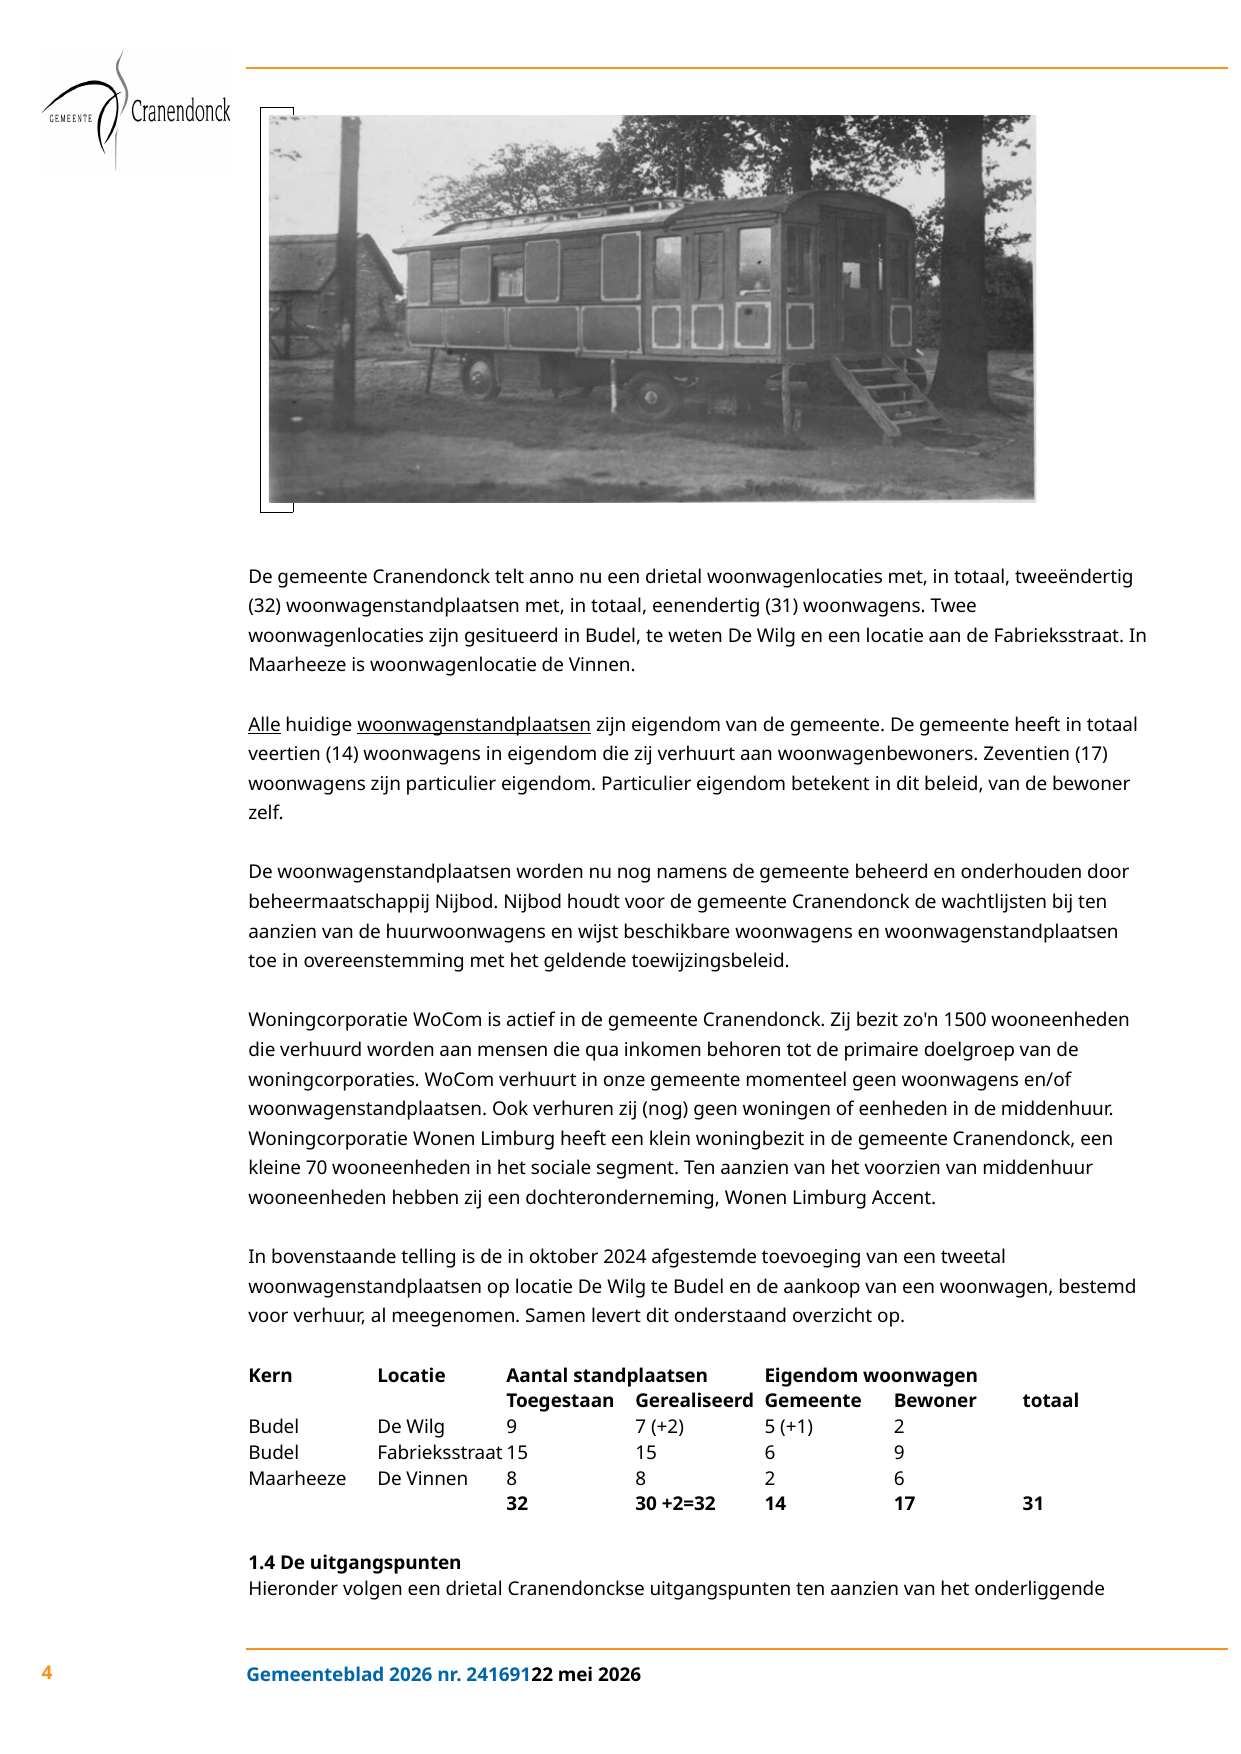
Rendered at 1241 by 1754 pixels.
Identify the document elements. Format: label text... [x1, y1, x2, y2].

table_cell [1023, 1465, 1152, 1490]
table_cell Fabrieksstraat [377, 1439, 506, 1465]
table_cell [377, 1490, 506, 1516]
table_cell 9 [506, 1413, 635, 1439]
picture [41, 47, 231, 172]
table_cell Gemeente [764, 1388, 893, 1413]
table_cell 6 [764, 1439, 893, 1465]
text 1.4 De uitgangspunten [248, 1549, 1152, 1575]
text In bovenstaande telling is de in oktober 2024 afgestemde toevoeging van een tweetal woonwagenstandplaatsen op locatie De Wilg te Budel en de aankoop van een woonwagen, bestemd voor verhuur, al meegenomen. Samen levert dit onderstaand overzicht op. [248, 1243, 1152, 1328]
table_cell 5 (+1) [764, 1413, 893, 1439]
table_header Kern [248, 1362, 377, 1387]
table_cell totaal [1023, 1388, 1152, 1413]
table_header Eigendom woonwagen [764, 1362, 1152, 1387]
text Hieronder volgen een drietal Cranendonckse uitgangspunten ten aanzien van het onderliggende [248, 1575, 1152, 1600]
table_cell [248, 1490, 377, 1516]
text Woningcorporatie WoCom is actief in de gemeente Cranendonck. Zij bezit zo'n 1500 wooneenheden die verhuurd worden aan mensen die qua inkomen behoren tot de primaire doelgroep van de woningcorporaties. WoCom verhuurt in onze gemeente momenteel geen woonwagens en/of woonwagenstandplaatsen. Ook verhuren zij (nog) geen woningen of eenheden in de middenhuur. Woningcorporatie Wonen Limburg heeft een klein woningbezit in de gemeente Cranendonck, een kleine 70 wooneenheden in het sociale segment. Ten aanzien van het voorzien van middenhuur wooneenheden hebben zij een dochteronderneming, Wonen Limburg Accent. [248, 1007, 1152, 1210]
text De gemeente Cranendonck telt anno nu een drietal woonwagenlocaties met, in totaal, tweeëndertig (32) woonwagenstandplaatsen met, in totaal, eenendertig (31) woonwagens. Twee woonwagenlocaties zijn gesitueerd in Budel, te weten De Wilg en een locatie aan de Fabrieksstraat. In Maarheeze is woonwagenlocatie de Vinnen. [248, 563, 1152, 677]
table_cell [1023, 1439, 1152, 1465]
table_cell 32 [506, 1490, 635, 1516]
table_cell 15 [506, 1439, 635, 1465]
table_cell 6 [894, 1465, 1022, 1490]
table_cell 7 (+2) [635, 1413, 764, 1439]
table_cell [377, 1388, 506, 1413]
table_cell Toegestaan [506, 1388, 635, 1413]
table_cell 15 [635, 1439, 764, 1465]
table_cell 2 [894, 1413, 1022, 1439]
table_cell 9 [894, 1439, 1022, 1465]
table_cell [1023, 1413, 1152, 1439]
table_cell 31 [1023, 1490, 1152, 1516]
table_cell 14 [764, 1490, 893, 1516]
table_header Locatie [377, 1362, 506, 1387]
table_cell Budel [248, 1413, 377, 1439]
table_header Aantal standplaatsen [506, 1362, 764, 1387]
text De woonwagenstandplaatsen worden nu nog namens de gemeente beheerd en onderhouden door beheermaatschappij Nijbod. Nijbod houdt voor de gemeente Cranendonck de wachtlijsten bij ten aanzien van de huurwoonwagens en wijst beschikbare woonwagens en woonwagenstandplaatsen toe in overeenstemming met het geldende toewijzingsbeleid. [248, 859, 1152, 973]
table_cell Maarheeze [248, 1465, 377, 1490]
table_cell De Vinnen [377, 1465, 506, 1490]
table_cell Bewoner [894, 1388, 1022, 1413]
table_cell De Wilg [377, 1413, 506, 1439]
table_cell Budel [248, 1439, 377, 1465]
text Alle huidige woonwagenstandplaatsen zijn eigendom van de gemeente. De gemeente heeft in totaal veertien (14) woonwagens in eigendom die zij verhuurt aan woonwagenbewoners. Zeventien (17) woonwagens zijn particulier eigendom. Particulier eigendom betekent in dit beleid, van de bewoner zelf. [248, 711, 1152, 825]
table_cell Gerealiseerd [635, 1388, 764, 1413]
picture [268, 115, 1037, 503]
table_cell 8 [635, 1465, 764, 1490]
table_cell [248, 1388, 377, 1413]
table_cell 17 [894, 1490, 1022, 1516]
table_cell 8 [506, 1465, 635, 1490]
table_cell 2 [764, 1465, 893, 1490]
table_cell 30 +2=32 [635, 1490, 764, 1516]
